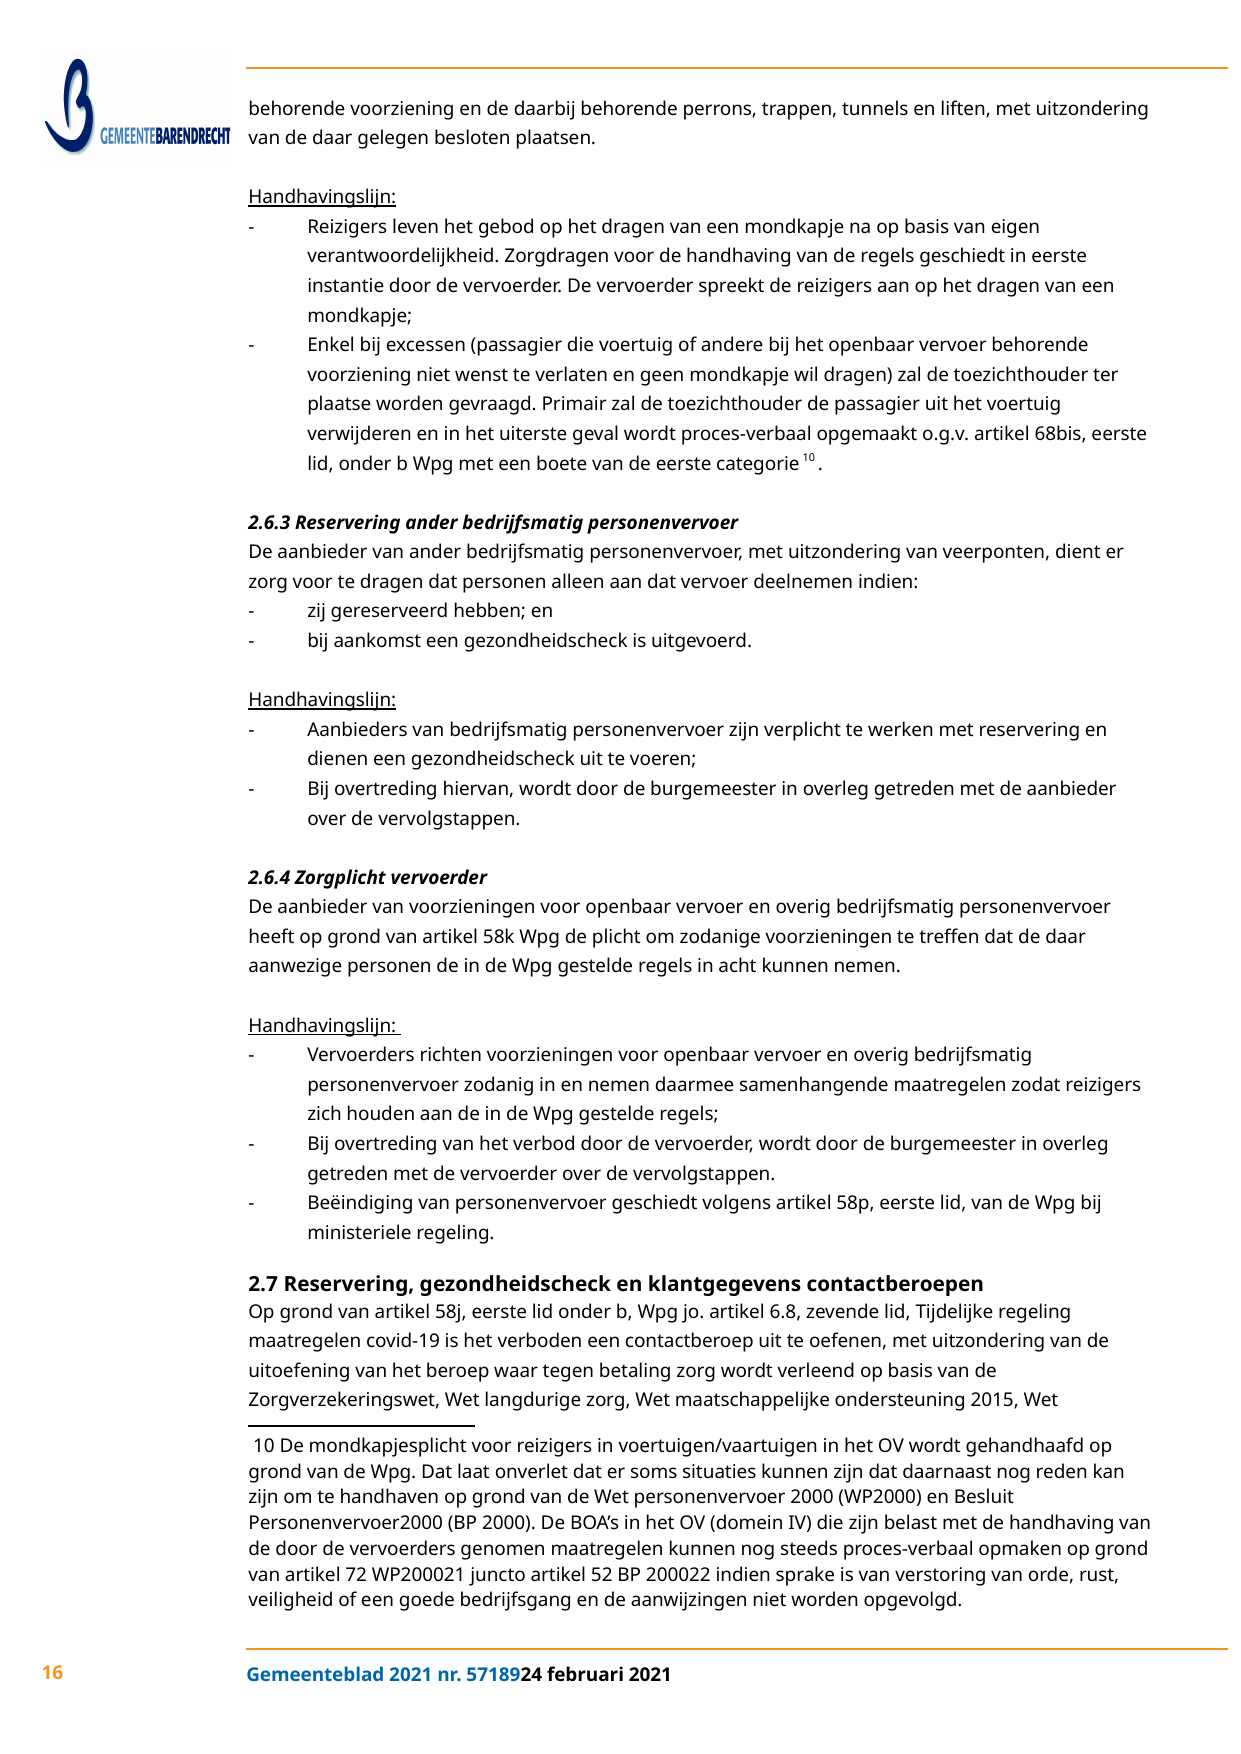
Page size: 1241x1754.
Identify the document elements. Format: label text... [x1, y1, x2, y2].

text 2.7 Reservering, gezondheidscheck en klantgegevens contactberoepen [248, 1269, 1152, 1298]
list Reizigers leven het gebod op het dragen van een mondkapje na op basis van eigen verantwoordelijkheid. Zorgdragen voor de handhaving van de regels geschiedt in eerste instantie door de vervoerder. De vervoerder spreekt de reizigers aan op het dragen van een mondkapje; [248, 213, 1152, 328]
list De mondkapjesplicht voor reizigers in voertuigen/vaartuigen in het OV wordt gehandhaafd op grond van de Wpg. Dat laat onverlet dat er soms situaties kunnen zijn dat daarnaast nog reden kan zijn om te handhaven op grond van de Wet personenvervoer 2000 (WP2000) en Besluit Personenvervoer2000 (BP 2000). De BOA’s in het OV (domein IV) die zijn belast met de handhaving van de door de vervoerders genomen maatregelen kunnen nog steeds proces-verbaal opmaken op grond van artikel 72 WP200021 juncto artikel 52 BP 200022 indien sprake is van verstoring van orde, rust, veiligheid of een goede bedrijfsgang en de aanwijzingen niet worden opgevolgd. [248, 1432, 1152, 1612]
text Handhavingslijn: [248, 1012, 1152, 1038]
text De aanbieder van voorzieningen voor openbaar vervoer en overig bedrijfsmatig personenvervoer heeft op grond van artikel 58k Wpg de plicht om zodanige voorzieningen te treffen dat de daar aanwezige personen de in de Wpg gestelde regels in acht kunnen nemen. [248, 893, 1152, 978]
text 2.6.3 Reservering ander bedrijfsmatig personenvervoer [248, 509, 1152, 535]
list Aanbieders van bedrijfsmatig personenvervoer zijn verplicht te werken met reservering en dienen een gezondheidscheck uit te voeren; [248, 716, 1152, 771]
text Op grond van artikel 58j, eerste lid onder b, Wpg jo. artikel 6.8, zevende lid, Tijdelijke regeling maatregelen covid-19 is het verboden een contactberoep uit te oefenen, met uitzondering van de uitoefening van het beroep waar tegen betaling zorg wordt verleend op basis van de Zorgverzekeringswet, Wet langdurige zorg, Wet maatschappelijke ondersteuning 2015, Wet [248, 1298, 1152, 1412]
text Handhavingslijn: [248, 183, 1152, 209]
picture [41, 47, 231, 172]
text 2.6.4 Zorgplicht vervoerder [248, 864, 1152, 890]
list Bij overtreding hiervan, wordt door de burgemeester in overleg getreden met de aanbieder over de vervolgstappen. [248, 775, 1152, 831]
text Handhavingslijn: [248, 686, 1152, 712]
text behorende voorziening en de daarbij behorende perrons, trappen, tunnels en liften, met uitzondering van de daar gelegen besloten plaatsen. [248, 95, 1152, 150]
list Bij overtreding van het verbod door de vervoerder, wordt door de burgemeester in overleg getreden met de vervoerder over de vervolgstappen. [248, 1130, 1152, 1186]
list Enkel bij excessen (passagier die voertuig of andere bij het openbaar vervoer behorende voorziening niet wenst te verlaten en geen mondkapje wil dragen) zal de toezichthouder ter plaatse worden gevraagd. Primair zal de toezichthouder de passagier uit het voertuig verwijderen en in het uiterste geval wordt proces-verbaal opgemaakt o.g.v. artikel 68bis, eerste lid, onder b Wpg met een boete van de eerste categorie. [248, 331, 1152, 476]
text De aanbieder van ander bedrijfsmatig personenvervoer, met uitzondering van veerponten, dient er zorg voor te dragen dat personen alleen aan dat vervoer deelnemen indien: [248, 538, 1152, 594]
list bij aankomst een gezondheidscheck is uitgevoerd. [248, 627, 1152, 653]
list Vervoerders richten voorzieningen voor openbaar vervoer en overig bedrijfsmatig personenvervoer zodanig in en nemen daarmee samenhangende maatregelen zodat reizigers zich houden aan de in de Wpg gestelde regels; [248, 1041, 1152, 1126]
list zij gereserveerd hebben; en [248, 598, 1152, 623]
list Beëindiging van personenvervoer geschiedt volgens artikel 58p, eerste lid, van de Wpg bij ministeriele regeling. [248, 1189, 1152, 1245]
